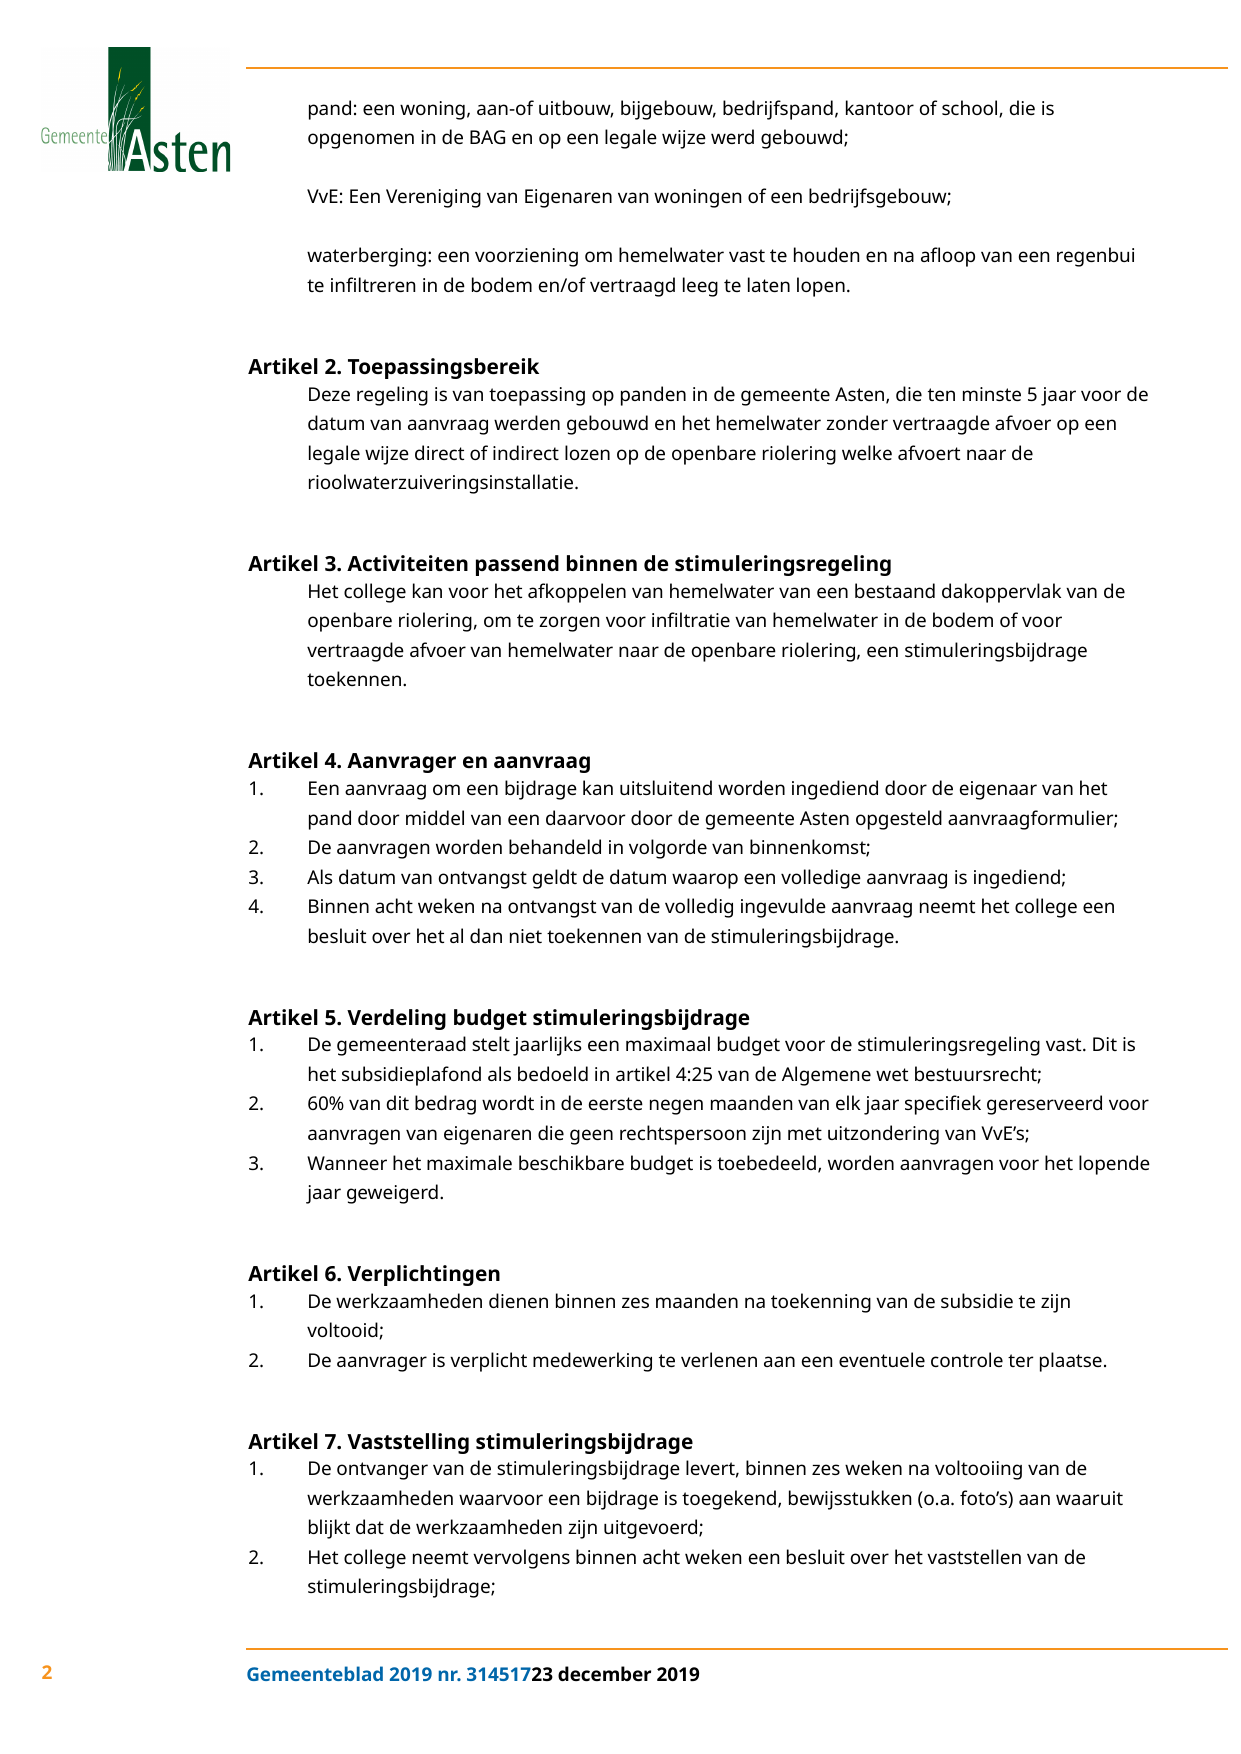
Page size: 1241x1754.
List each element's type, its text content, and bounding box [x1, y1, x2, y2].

text Artikel 3. Activiteiten passend binnen de stimuleringsregeling [248, 549, 1152, 578]
list De gemeenteraad stelt jaarlijks een maximaal budget voor de stimuleringsregeling vast. Dit is het subsidieplafond als bedoeld in artikel 4:25 van de Algemene wet bestuursrecht; [248, 1031, 1152, 1087]
list VvE: Een Vereniging van Eigenaren van woningen of een bedrijfsgebouw; [248, 183, 1152, 209]
text Artikel 6. Verplichtingen [248, 1259, 1152, 1288]
list Binnen acht weken na ontvangst van de volledig ingevulde aanvraag neemt het college een besluit over het al dan niet toekennen van de stimuleringsbijdrage. [248, 893, 1152, 949]
list Het college kan voor het afkoppelen van hemelwater van een bestaand dakoppervlak van de openbare riolering, om te zorgen voor infiltratie van hemelwater in de bodem of voor vertraagde afvoer van hemelwater naar de openbare riolering, een stimuleringsbijdrage toekennen. [248, 578, 1152, 692]
list pand: een woning, aan-of uitbouw, bijgebouw, bedrijfspand, kantoor of school, die is opgenomen in de BAG en op een legale wijze werd gebouwd; [248, 95, 1152, 150]
list Een aanvraag om een bijdrage kan uitsluitend worden ingediend door de eigenaar van het pand door middel van een daarvoor door de gemeente Asten opgesteld aanvraagformulier; [248, 775, 1152, 830]
list De werkzaamheden dienen binnen zes maanden na toekenning van de subsidie te zijn voltooid; [248, 1288, 1152, 1343]
list waterberging: een voorziening om hemelwater vast te houden en na afloop van een regenbui te infiltreren in de bodem en/of vertraagd leeg te laten lopen. [248, 243, 1152, 298]
list Wanneer het maximale beschikbare budget is toebedeeld, worden aanvragen voor het lopende jaar geweigerd. [248, 1150, 1152, 1205]
text Artikel 4. Aanvrager en aanvraag [248, 747, 1152, 775]
list De aanvrager is verplicht medewerking te verlenen aan een eventuele controle ter plaatse. [248, 1347, 1152, 1373]
list De ontvanger van de stimuleringsbijdrage levert, binnen zes weken na voltooiing van de werkzaamheden waarvoor een bijdrage is toegekend, bewijsstukken (o.a. foto’s) aan waaruit blijkt dat de werkzaamheden zijn uitgevoerd; [248, 1455, 1152, 1540]
text Artikel 2. Toepassingsbereik [248, 352, 1152, 381]
list Deze regeling is van toepassing op panden in de gemeente Asten, die ten minste 5 jaar voor de datum van aanvraag werden gebouwd en het hemelwater zonder vertraagde afvoer op een legale wijze direct of indirect lozen op de openbare riolering welke afvoert naar de rioolwaterzuiveringsinstallatie. [248, 381, 1152, 495]
list Als datum van ontvangst geldt de datum waarop een volledige aanvraag is ingediend; [248, 864, 1152, 889]
list 60% van dit bedrag wordt in de eerste negen maanden van elk jaar specifiek gereserveerd voor aanvragen van eigenaren die geen rechtspersoon zijn met uitzondering van VvE’s; [248, 1091, 1152, 1146]
list Het college neemt vervolgens binnen acht weken een besluit over het vaststellen van de stimuleringsbijdrage; [248, 1544, 1152, 1599]
list De aanvragen worden behandeld in volgorde van binnenkomst; [248, 834, 1152, 860]
picture [41, 47, 231, 172]
text Artikel 7. Vaststelling stimuleringsbijdrage [248, 1427, 1152, 1455]
text Artikel 5. Verdeling budget stimuleringsbijdrage [248, 1003, 1152, 1031]
